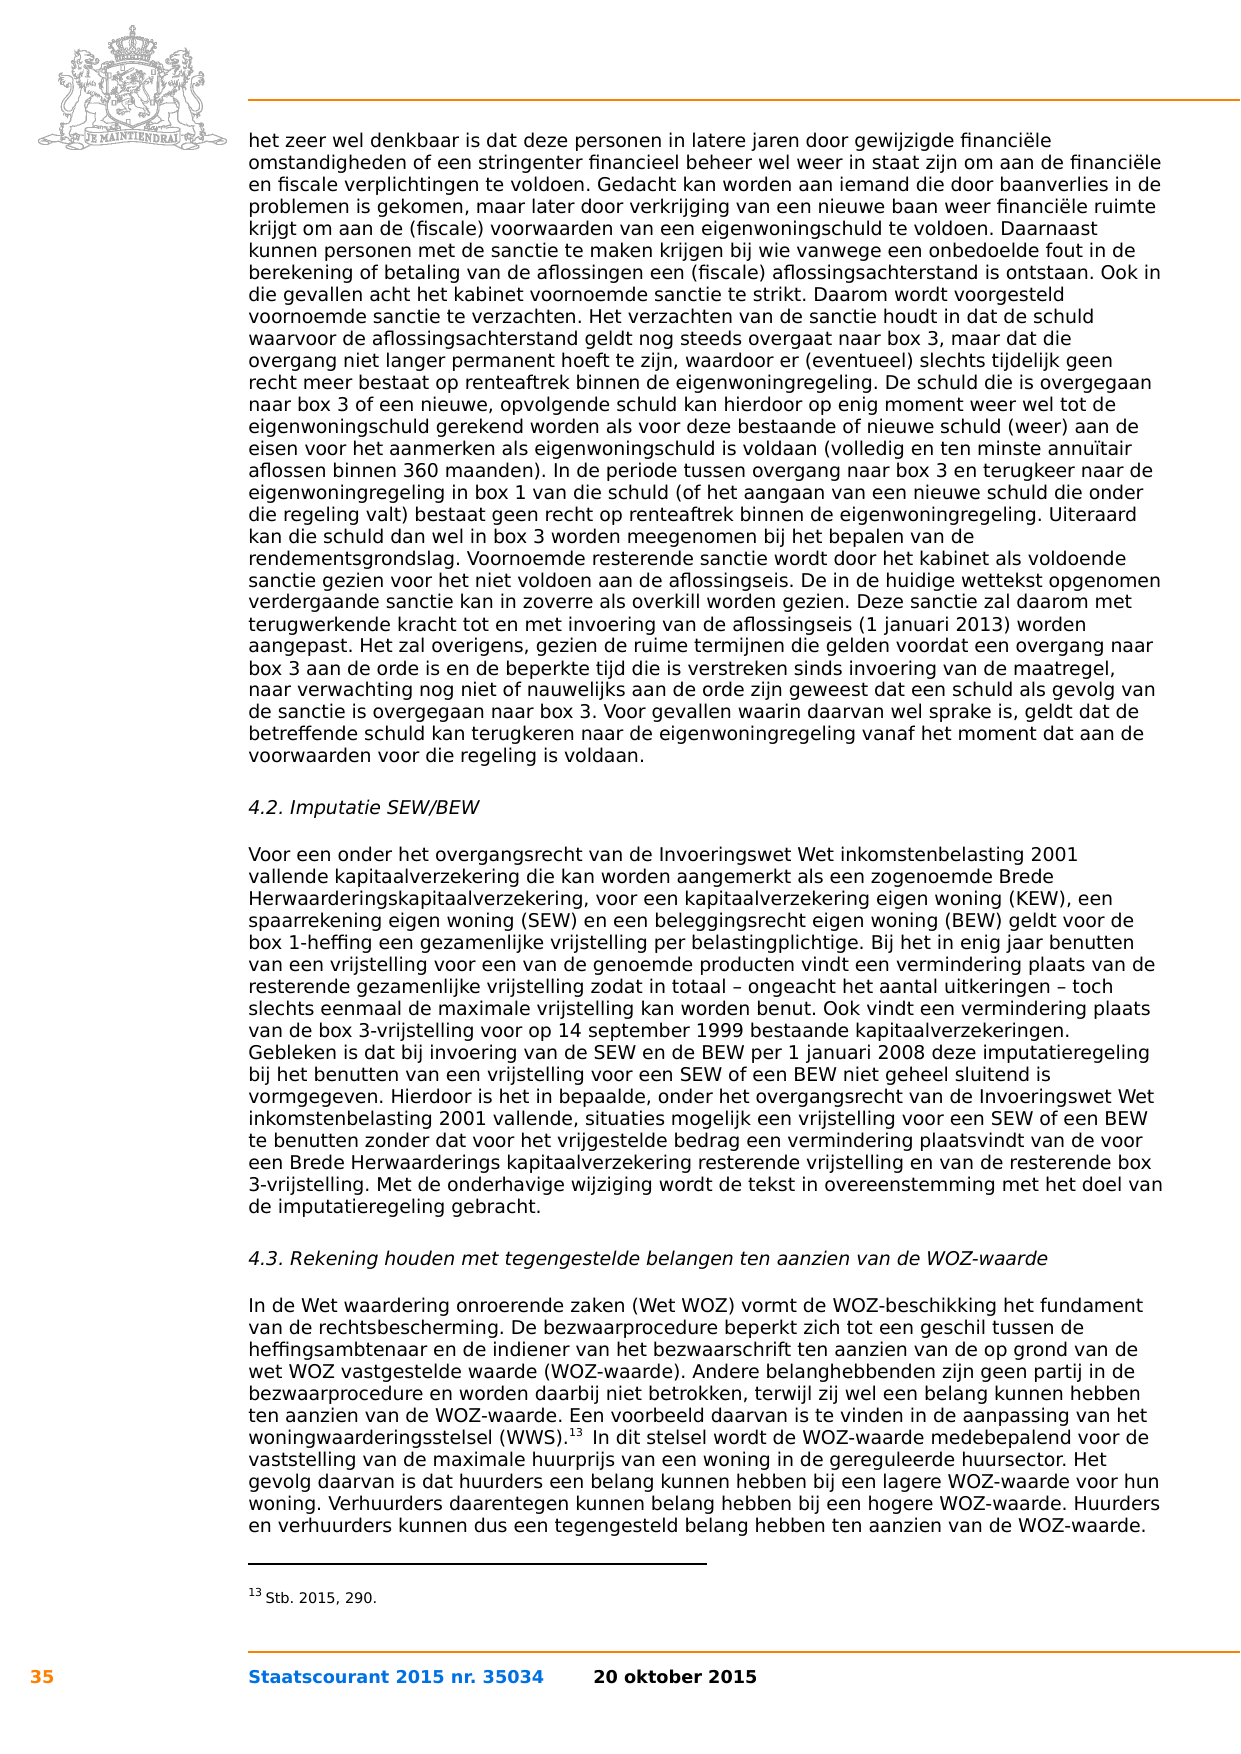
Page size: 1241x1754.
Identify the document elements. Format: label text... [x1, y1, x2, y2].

picture [38, 25, 227, 150]
subtitle 4.3. Rekening houden met tegengestelde belangen ten aanzien van de WOZ-waarde [248, 1248, 1163, 1270]
text In de Wet waardering onroerende zaken (Wet WOZ) vormt de WOZ-beschikking het fundament van de rechtsbescherming. De bezwaarprocedure beperkt zich tot een geschil tussen de heffingsambtenaar en de indiener van het bezwaarschrift ten aanzien van de op grond van de wet WOZ vastgestelde waarde (WOZ-waarde). Andere belanghebbenden zijn geen partij in de bezwaarprocedure en worden daarbij niet betrokken, terwijl zij wel een belang kunnen hebben ten aanzien van de WOZ-waarde. Een voorbeeld daarvan is te vinden in de aanpassing van het woningwaarderingsstelsel (WWS). In dit stelsel wordt de WOZ-waarde medebepalend voor de vaststelling van de maximale huurprijs van een woning in de gereguleerde huursector. Het gevolg daarvan is dat huurders een belang kunnen hebben bij een lagere WOZ-waarde voor hun woning. Verhuurders daarentegen kunnen belang hebben bij een hogere WOZ-waarde. Huurders en verhuurders kunnen dus een tegengesteld belang hebben ten aanzien van de WOZ-waarde. [248, 1295, 1163, 1537]
text het zeer wel denkbaar is dat deze personen in latere jaren door gewijzigde financiële omstandigheden of een stringenter financieel beheer wel weer in staat zijn om aan de financiële en fiscale verplichtingen te voldoen. Gedacht kan worden aan iemand die door baanverlies in de problemen is gekomen, maar later door verkrijging van een nieuwe baan weer financiële ruimte krijgt om aan de (fiscale) voorwaarden van een eigenwoningschuld te voldoen. Daarnaast kunnen personen met de sanctie te maken krijgen bij wie vanwege een onbedoelde fout in de berekening of betaling van de aflossingen een (fiscale) aflossingsachterstand is ontstaan. Ook in die gevallen acht het kabinet voornoemde sanctie te strikt. Daarom wordt voorgesteld voornoemde sanctie te verzachten. Het verzachten van de sanctie houdt in dat de schuld waarvoor de aflossingsachterstand geldt nog steeds overgaat naar box 3, maar dat die overgang niet langer permanent hoeft te zijn, waardoor er (eventueel) slechts tijdelijk geen recht meer bestaat op renteaftrek binnen de eigenwoningregeling. De schuld die is overgegaan naar box 3 of een nieuwe, opvolgende schuld kan hierdoor op enig moment weer wel tot de eigenwoningschuld gerekend worden als voor deze bestaande of nieuwe schuld (weer) aan de eisen voor het aanmerken als eigenwoningschuld is voldaan (volledig en ten minste annuïtair aflossen binnen 360 maanden). In de periode tussen overgang naar box 3 en terugkeer naar de eigenwoningregeling in box 1 van die schuld (of het aangaan van een nieuwe schuld die onder die regeling valt) bestaat geen recht op renteaftrek binnen de eigenwoningregeling. Uiteraard kan die schuld dan wel in box 3 worden meegenomen bij het bepalen van de rendementsgrondslag. Voornoemde resterende sanctie wordt door het kabinet als voldoende sanctie gezien voor het niet voldoen aan de aflossingseis. De in de huidige wettekst opgenomen verdergaande sanctie kan in zoverre als overkill worden gezien. Deze sanctie zal daarom met terugwerkende kracht tot en met invoering van de aflossingseis (1 januari 2013) worden aangepast. Het zal overigens, gezien de ruime termijnen die gelden voordat een overgang naar box 3 aan de orde is en de beperkte tijd die is verstreken sinds invoering van de maatregel, naar verwachting nog niet of nauwelijks aan de orde zijn geweest dat een schuld als gevolg van de sanctie is overgegaan naar box 3. Voor gevallen waarin daarvan wel sprake is, geldt dat de betreffende schuld kan terugkeren naar de eigenwoningregeling vanaf het moment dat aan de voorwaarden voor die regeling is voldaan. [248, 130, 1163, 767]
text Stb. 2015, 290. [248, 1586, 1163, 1608]
subtitle 4.2. Imputatie SEW/BEW [248, 797, 1163, 819]
text Voor een onder het overgangsrecht van de Invoeringswet Wet inkomstenbelasting 2001 vallende kapitaalverzekering die kan worden aangemerkt als een zogenoemde Brede Herwaarderingskapitaalverzekering, voor een kapitaalverzekering eigen woning (KEW), een spaarrekening eigen woning (SEW) en een beleggingsrecht eigen woning (BEW) geldt voor de box 1-heffing een gezamenlijke vrijstelling per belastingplichtige. Bij het in enig jaar benutten van een vrijstelling voor een van de genoemde producten vindt een vermindering plaats van de resterende gezamenlijke vrijstelling zodat in totaal – ongeacht het aantal uitkeringen – toch slechts eenmaal de maximale vrijstelling kan worden benut. Ook vindt een vermindering plaats van de box 3-vrijstelling voor op 14 september 1999 bestaande kapitaalverzekeringen. Gebleken is dat bij invoering van de SEW en de BEW per 1 januari 2008 deze imputatieregeling bij het benutten van een vrijstelling voor een SEW of een BEW niet geheel sluitend is vormgegeven. Hierdoor is het in bepaalde, onder het overgangsrecht van de Invoeringswet Wet inkomstenbelasting 2001 vallende, situaties mogelijk een vrijstelling voor een SEW of een BEW te benutten zonder dat voor het vrijgestelde bedrag een vermindering plaatsvindt van de voor een Brede Herwaarderings kapitaalverzekering resterende vrijstelling en van de resterende box 3-vrijstelling. Met de onderhavige wijziging wordt de tekst in overeenstemming met het doel van de imputatieregeling gebracht. [248, 844, 1163, 1218]
